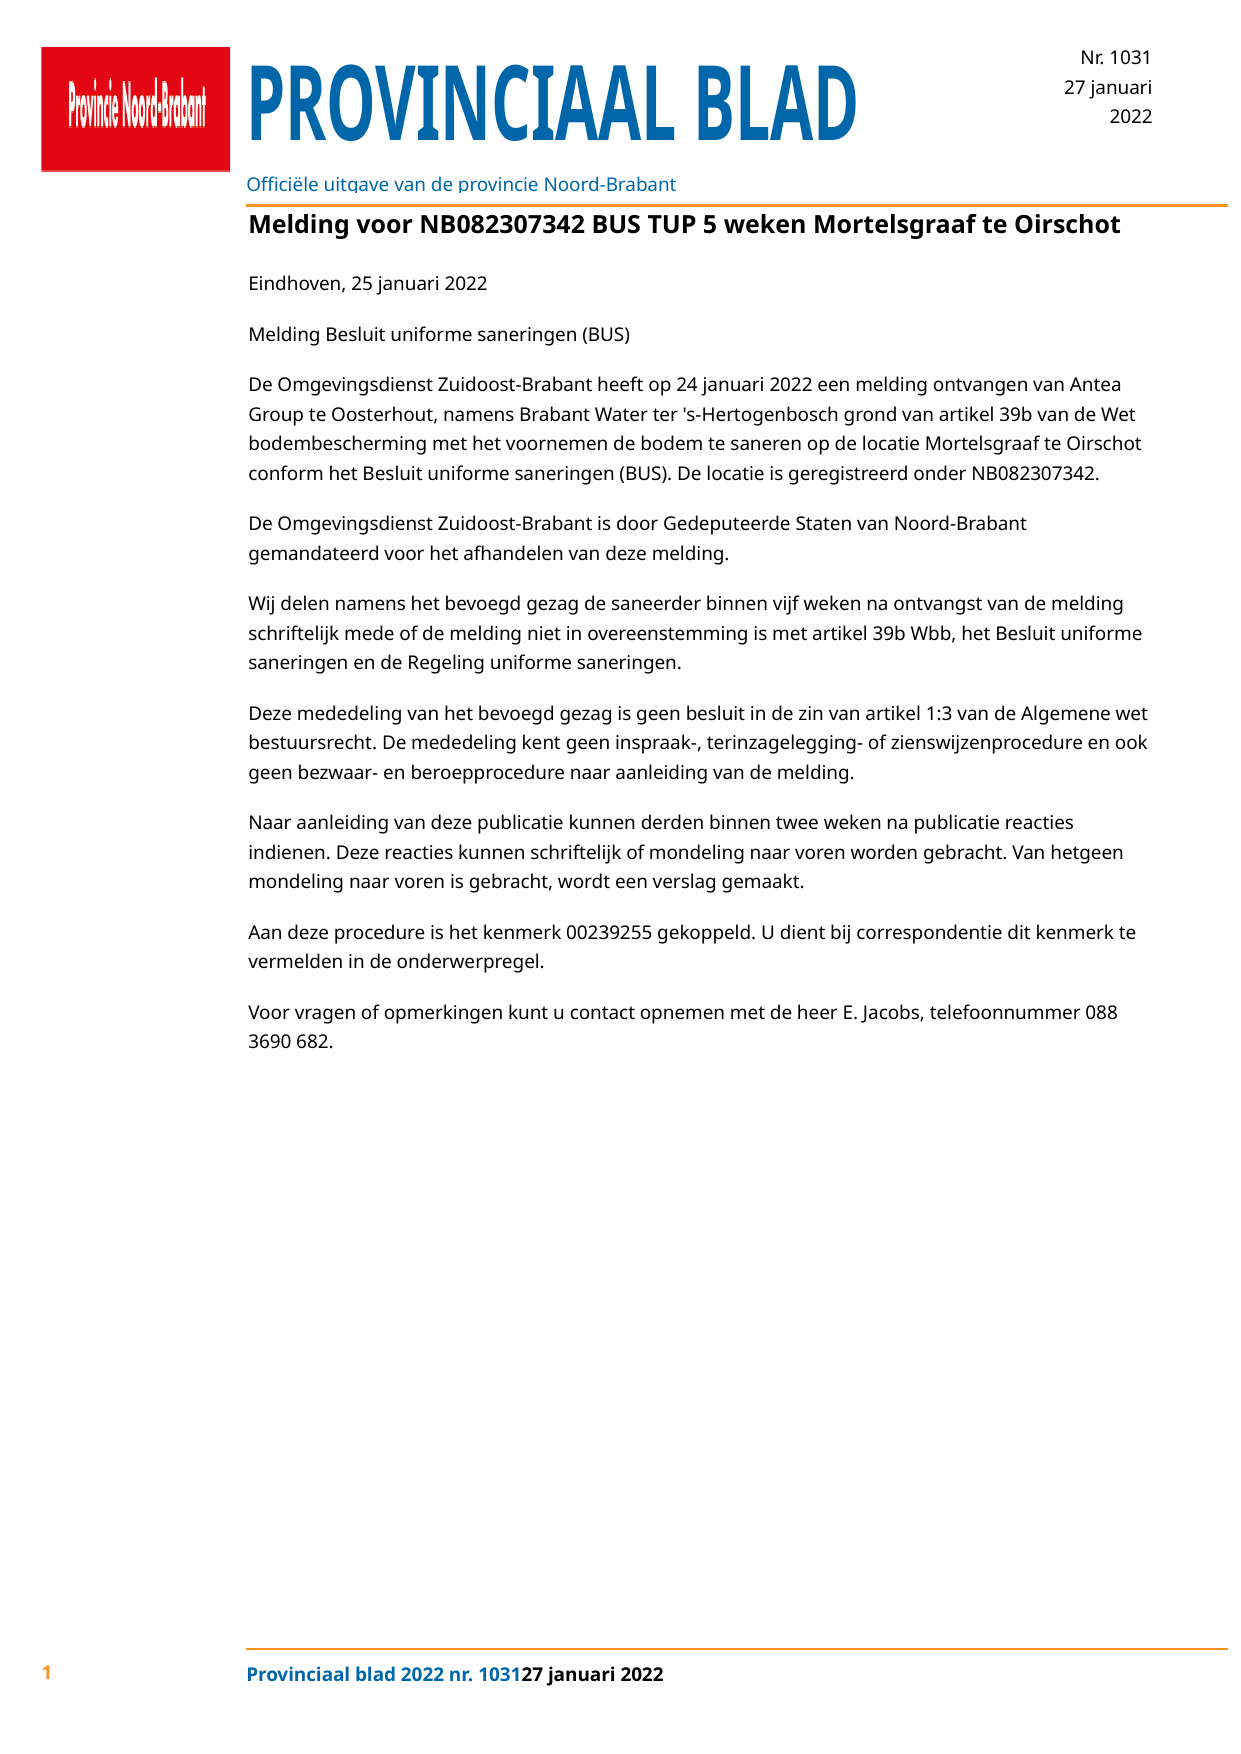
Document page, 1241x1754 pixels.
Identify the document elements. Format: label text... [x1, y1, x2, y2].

text Melding Besluit uniforme saneringen (BUS) [248, 321, 1152, 346]
text De Omgevingsdienst Zuidoost-Brabant is door Gedeputeerde Staten van Noord-Brabant gemandateerd voor het afhandelen van deze melding. [248, 510, 1152, 566]
text Melding voor NB082307342 BUS TUP 5 weken Mortelsgraaf te Oirschot [248, 207, 1152, 241]
text Naar aanleiding van deze publicatie kunnen derden binnen twee weken na publicatie reacties indienen. Deze reacties kunnen schriftelijk of mondeling naar voren worden gebracht. Van hetgeen mondeling naar voren is gebracht, wordt een verslag gemaakt. [248, 809, 1152, 894]
text De Omgevingsdienst Zuidoost-Brabant heeft op 24 januari 2022 een melding ontvangen van Antea Group te Oosterhout, namens Brabant Water ter 's-Hertogenbosch grond van artikel 39b van de Wet bodembescherming met het voornemen de bodem te saneren op de locatie Mortelsgraaf te Oirschot conform het Besluit uniforme saneringen (BUS). De locatie is geregistreerd onder NB082307342. [248, 371, 1152, 486]
picture [41, 47, 231, 172]
text Aan deze procedure is het kenmerk 00239255 gekoppeld. U dient bij correspondentie dit kenmerk te vermelden in de onderwerpregel. [248, 919, 1152, 974]
text Deze mededeling van het bevoegd gezag is geen besluit in de zin van artikel 1:3 van de Algemene wet bestuursrecht. De mededeling kent geen inspraak-, terinzagelegging- of zienswijzenprocedure en ook geen bezwaar- en beroepprocedure naar aanleiding van de melding. [248, 700, 1152, 785]
text Wij delen namens het bevoegd gezag de saneerder binnen vijf weken na ontvangst van de melding schriftelijk mede of de melding niet in overeenstemming is met artikel 39b Wbb, het Besluit uniforme saneringen en de Regeling uniforme saneringen. [248, 590, 1152, 675]
text Voor vragen of opmerkingen kunt u contact opnemen met de heer E. Jacobs, telefoonnummer 088 3690 682. [248, 999, 1152, 1054]
text Eindhoven, 25 januari 2022 [248, 270, 1152, 296]
